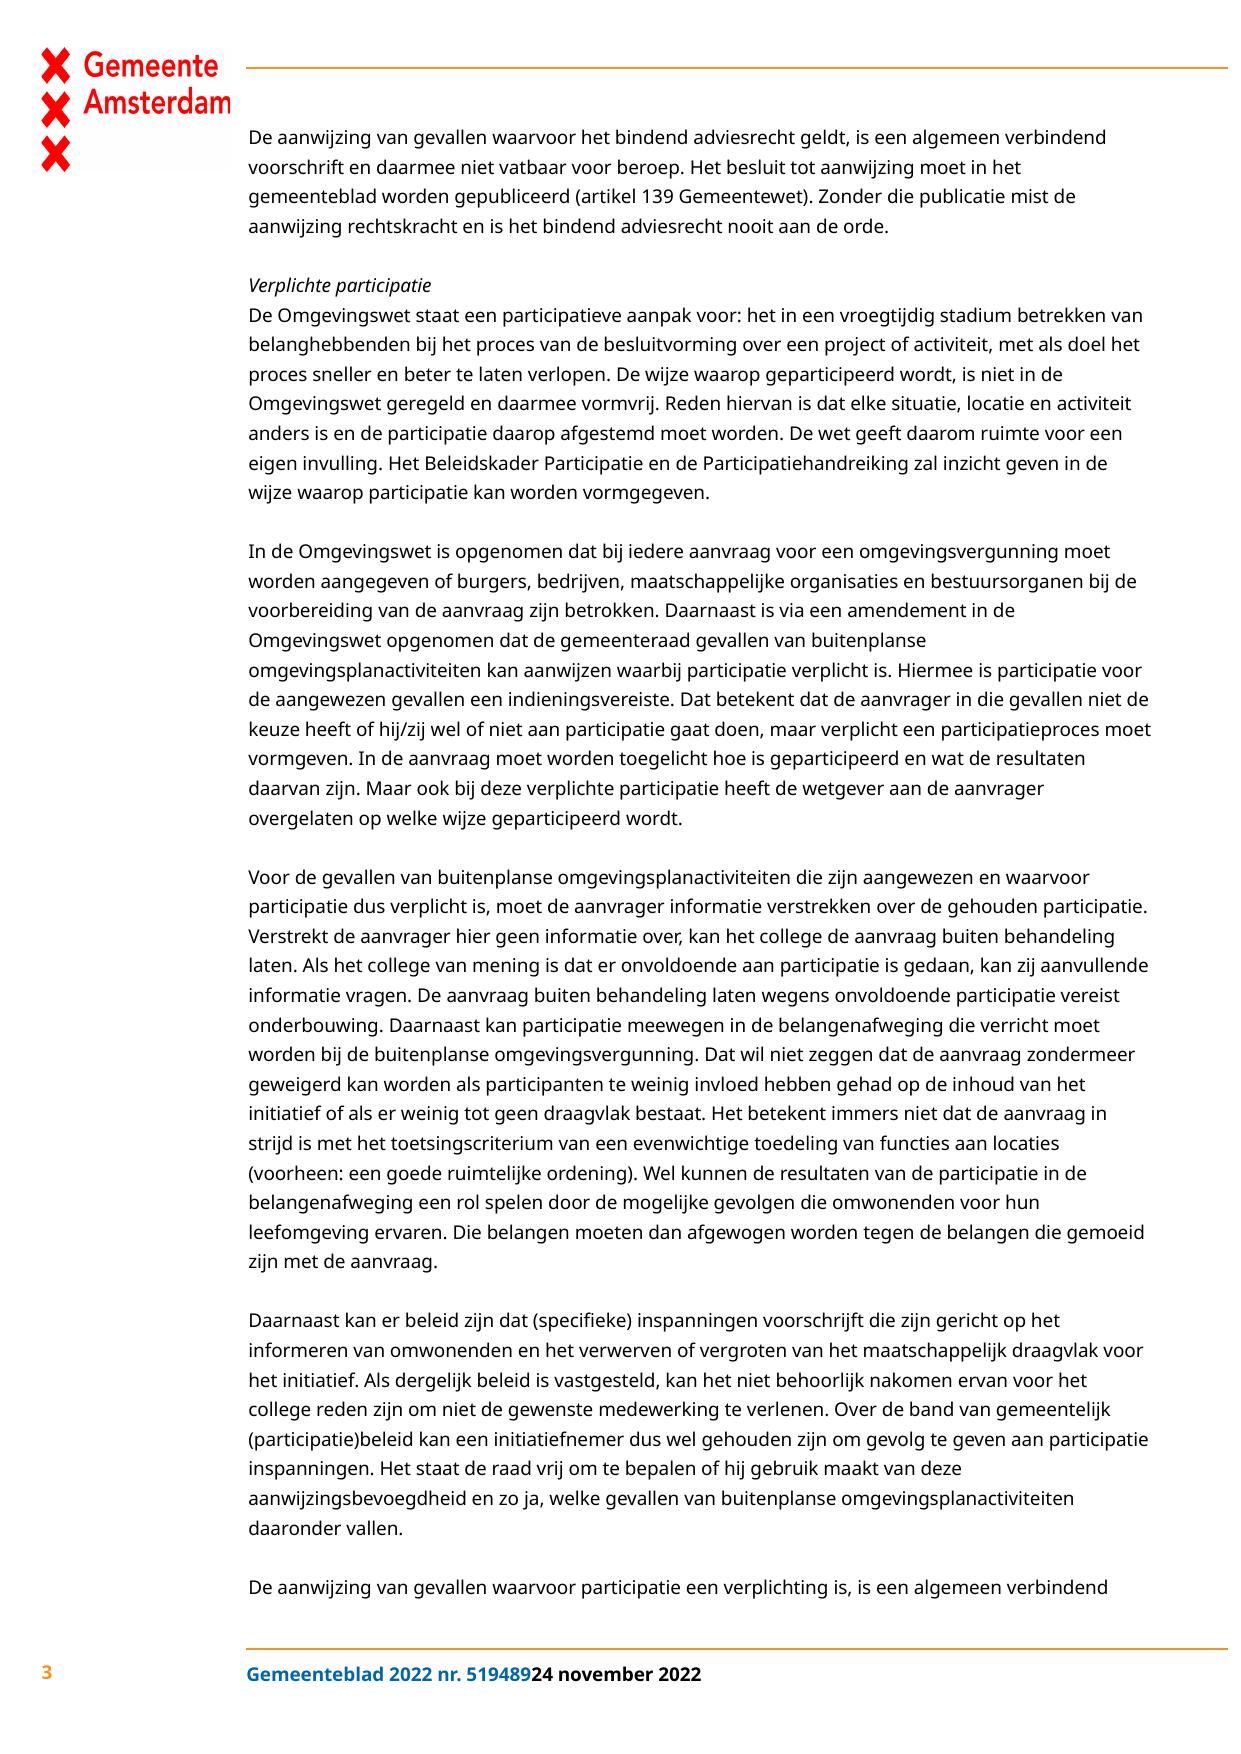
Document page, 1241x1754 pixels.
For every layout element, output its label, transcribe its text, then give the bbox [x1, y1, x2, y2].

text Verplichte participatie [248, 272, 1152, 298]
text In de Omgevingswet is opgenomen dat bij iedere aanvraag voor een omgevingsvergunning moet worden aangegeven of burgers, bedrijven, maatschappelijke organisaties en bestuursorganen bij de voorbereiding van de aanvraag zijn betrokken. Daarnaast is via een amendement in de Omgevingswet opgenomen dat de gemeenteraad gevallen van buitenplanse omgevingsplanactiviteiten kan aanwijzen waarbij participatie verplicht is. Hiermee is participatie voor de aangewezen gevallen een indieningsvereiste. Dat betekent dat de aanvrager in die gevallen niet de keuze heeft of hij/zij wel of niet aan participatie gaat doen, maar verplicht een participatieproces moet vormgeven. In de aanvraag moet worden toegelicht hoe is geparticipeerd en wat de resultaten daarvan zijn. Maar ook bij deze verplichte participatie heeft de wetgever aan de aanvrager overgelaten op welke wijze geparticipeerd wordt. [248, 538, 1152, 831]
text De aanwijzing van gevallen waarvoor het bindend adviesrecht geldt, is een algemeen verbindend voorschrift en daarmee niet vatbaar voor beroep. Het besluit tot aanwijzing moet in het gemeenteblad worden gepubliceerd (artikel 139 Gemeentewet). Zonder die publicatie mist de aanwijzing rechtskracht en is het bindend adviesrecht nooit aan de orde. [248, 124, 1152, 239]
text Voor de gevallen van buitenplanse omgevingsplanactiviteiten die zijn aangewezen en waarvoor participatie dus verplicht is, moet de aanvrager informatie verstrekken over de gehouden participatie. Verstrekt de aanvrager hier geen informatie over, kan het college de aanvraag buiten behandeling laten. Als het college van mening is dat er onvoldoende aan participatie is gedaan, kan zij aanvullende informatie vragen. De aanvraag buiten behandeling laten wegens onvoldoende participatie vereist onderbouwing. Daarnaast kan participatie meewegen in de belangenafweging die verricht moet worden bij de buitenplanse omgevingsvergunning. Dat wil niet zeggen dat de aanvraag zondermeer geweigerd kan worden als participanten te weinig invloed hebben gehad op de inhoud van het initiatief of als er weinig tot geen draagvlak bestaat. Het betekent immers niet dat de aanvraag in strijd is met het toetsingscriterium van een evenwichtige toedeling van functies aan locaties (voorheen: een goede ruimtelijke ordening). Wel kunnen de resultaten van de participatie in de belangenafweging een rol spelen door de mogelijke gevolgen die omwonenden voor hun leefomgeving ervaren. Die belangen moeten dan afgewogen worden tegen de belangen die gemoeid zijn met de aanvraag. [248, 864, 1152, 1274]
text De aanwijzing van gevallen waarvoor participatie een verplichting is, is een algemeen verbindend [248, 1574, 1152, 1600]
picture [41, 47, 231, 172]
text De Omgevingswet staat een participatieve aanpak voor: het in een vroegtijdig stadium betrekken van belanghebbenden bij het proces van de besluitvorming over een project of activiteit, met als doel het proces sneller en beter te laten verlopen. De wijze waarop geparticipeerd wordt, is niet in de Omgevingswet geregeld en daarmee vormvrij. Reden hiervan is dat elke situatie, locatie en activiteit anders is en de participatie daarop afgestemd moet worden. De wet geeft daarom ruimte voor een eigen invulling. Het Beleidskader Participatie en de Participatiehandreiking zal inzicht geven in de wijze waarop participatie kan worden vormgegeven. [248, 302, 1152, 505]
text Daarnaast kan er beleid zijn dat (specifieke) inspanningen voorschrijft die zijn gericht op het informeren van omwonenden en het verwerven of vergroten van het maatschappelijk draagvlak voor het initiatief. Als dergelijk beleid is vastgesteld, kan het niet behoorlijk nakomen ervan voor het college reden zijn om niet de gewenste medewerking te verlenen. Over de band van gemeentelijk (participatie)beleid kan een initiatiefnemer dus wel gehouden zijn om gevolg te geven aan participatie inspanningen. Het staat de raad vrij om te bepalen of hij gebruik maakt van deze aanwijzingsbevoegdheid en zo ja, welke gevallen van buitenplanse omgevingsplanactiviteiten daaronder vallen. [248, 1308, 1152, 1541]
